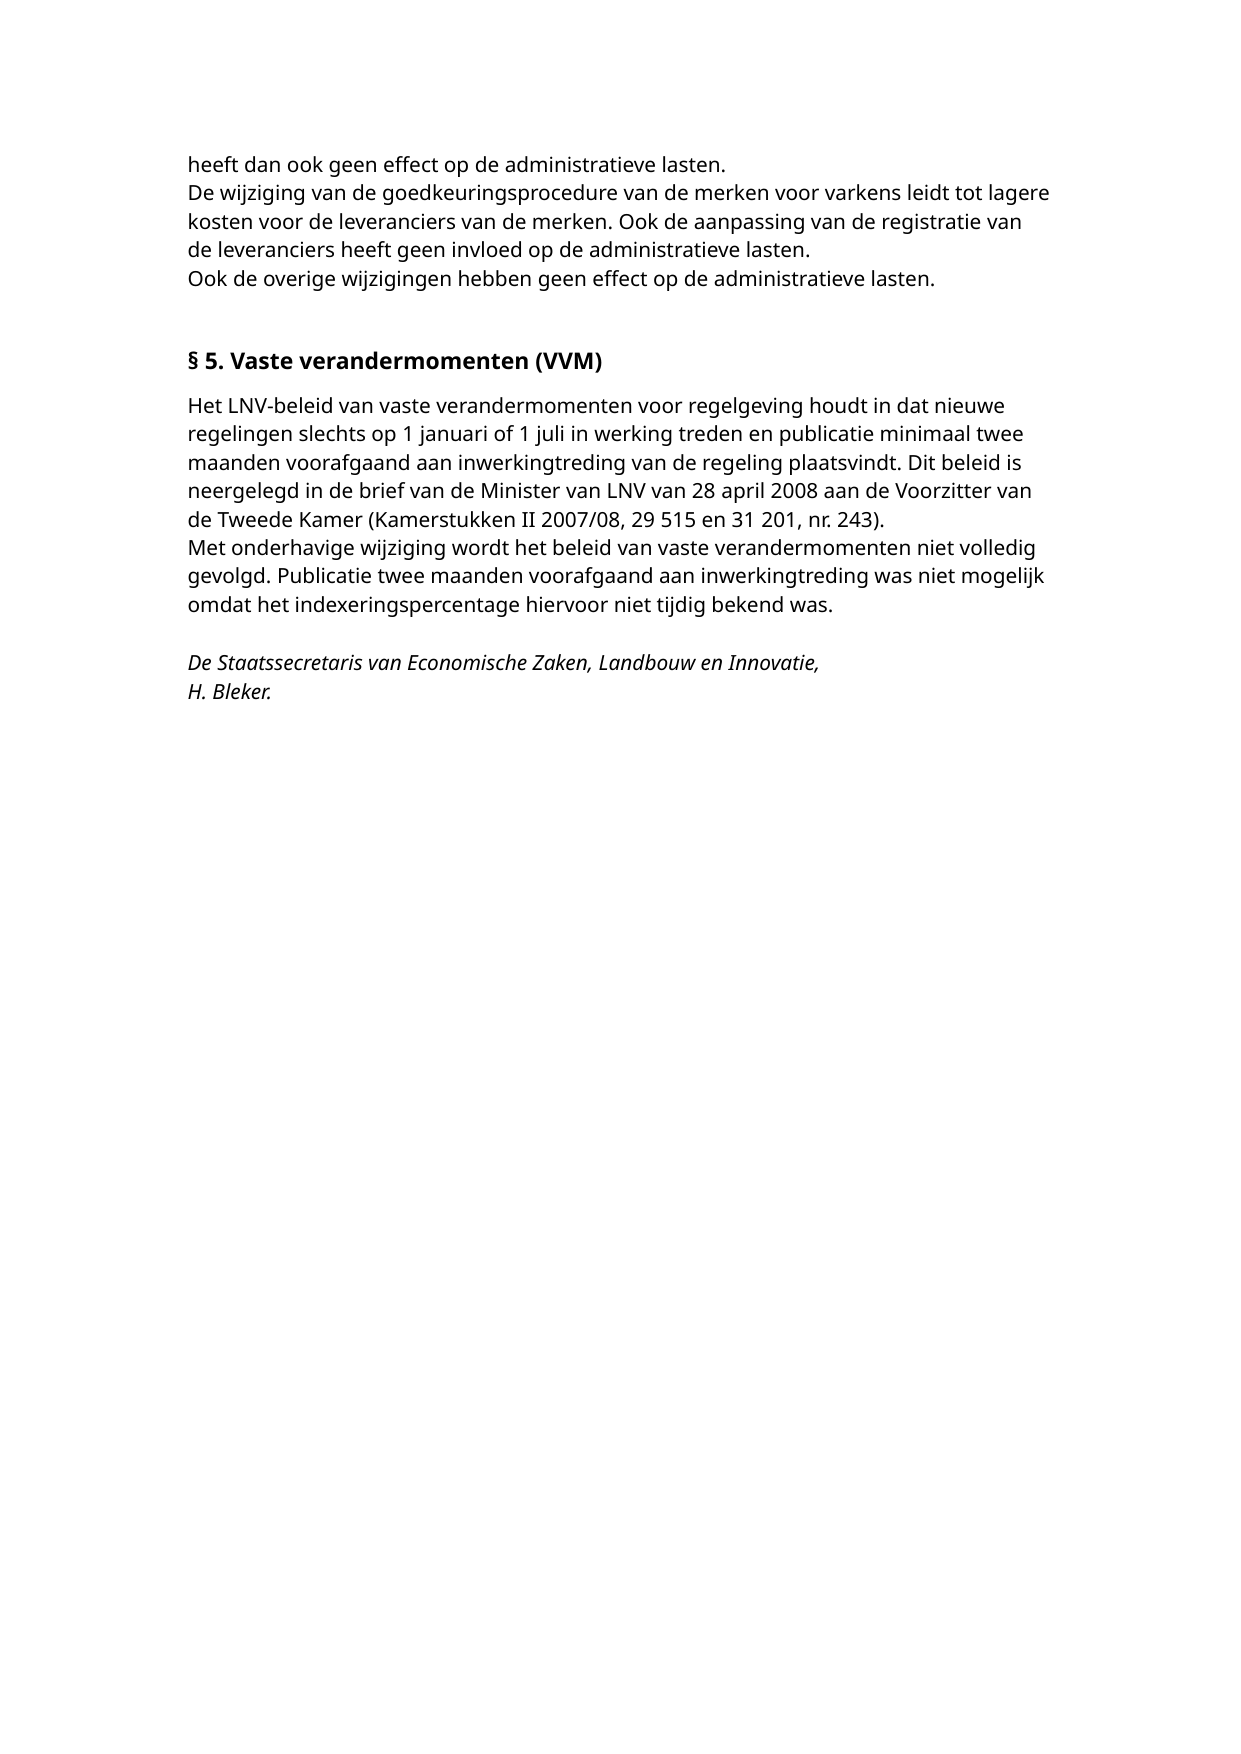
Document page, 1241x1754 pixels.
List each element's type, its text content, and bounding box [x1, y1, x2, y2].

text Met onderhavige wijziging wordt het beleid van vaste verandermomenten niet volledig gevolgd. Publicatie twee maanden voorafgaand aan inwerkingtreding was niet mogelijk omdat het indexeringspercentage hiervoor niet tijdig bekend was. [187, 533, 1053, 618]
text Ook de overige wijzigingen hebben geen effect op de administratieve lasten. [187, 264, 1053, 292]
text H. Bleker. [187, 677, 1053, 705]
text De Staatssecretaris van Economische Zaken, Landbouw en Innovatie, [187, 648, 1053, 677]
text heeft dan ook geen effect op de administratieve lasten. [187, 150, 1053, 178]
subtitle § 5. Vaste verandermomenten (VVM) [187, 345, 1053, 376]
text Het LNV-beleid van vaste verandermomenten voor regelgeving houdt in dat nieuwe regelingen slechts op 1 januari of 1 juli in werking treden en publicatie minimaal twee maanden voorafgaand aan inwerkingtreding van de regeling plaatsvindt. Dit beleid is neergelegd in de brief van de Minister van LNV van 28 april 2008 aan de Voorzitter van de Tweede Kamer (Kamerstukken II 2007/08, 29 515 en 31 201, nr. 243). [187, 391, 1053, 533]
text De wijziging van de goedkeuringsprocedure van de merken voor varkens leidt tot lagere kosten voor de leveranciers van de merken. Ook de aanpassing van de registratie van de leveranciers heeft geen invloed op de administratieve lasten. [187, 178, 1053, 264]
